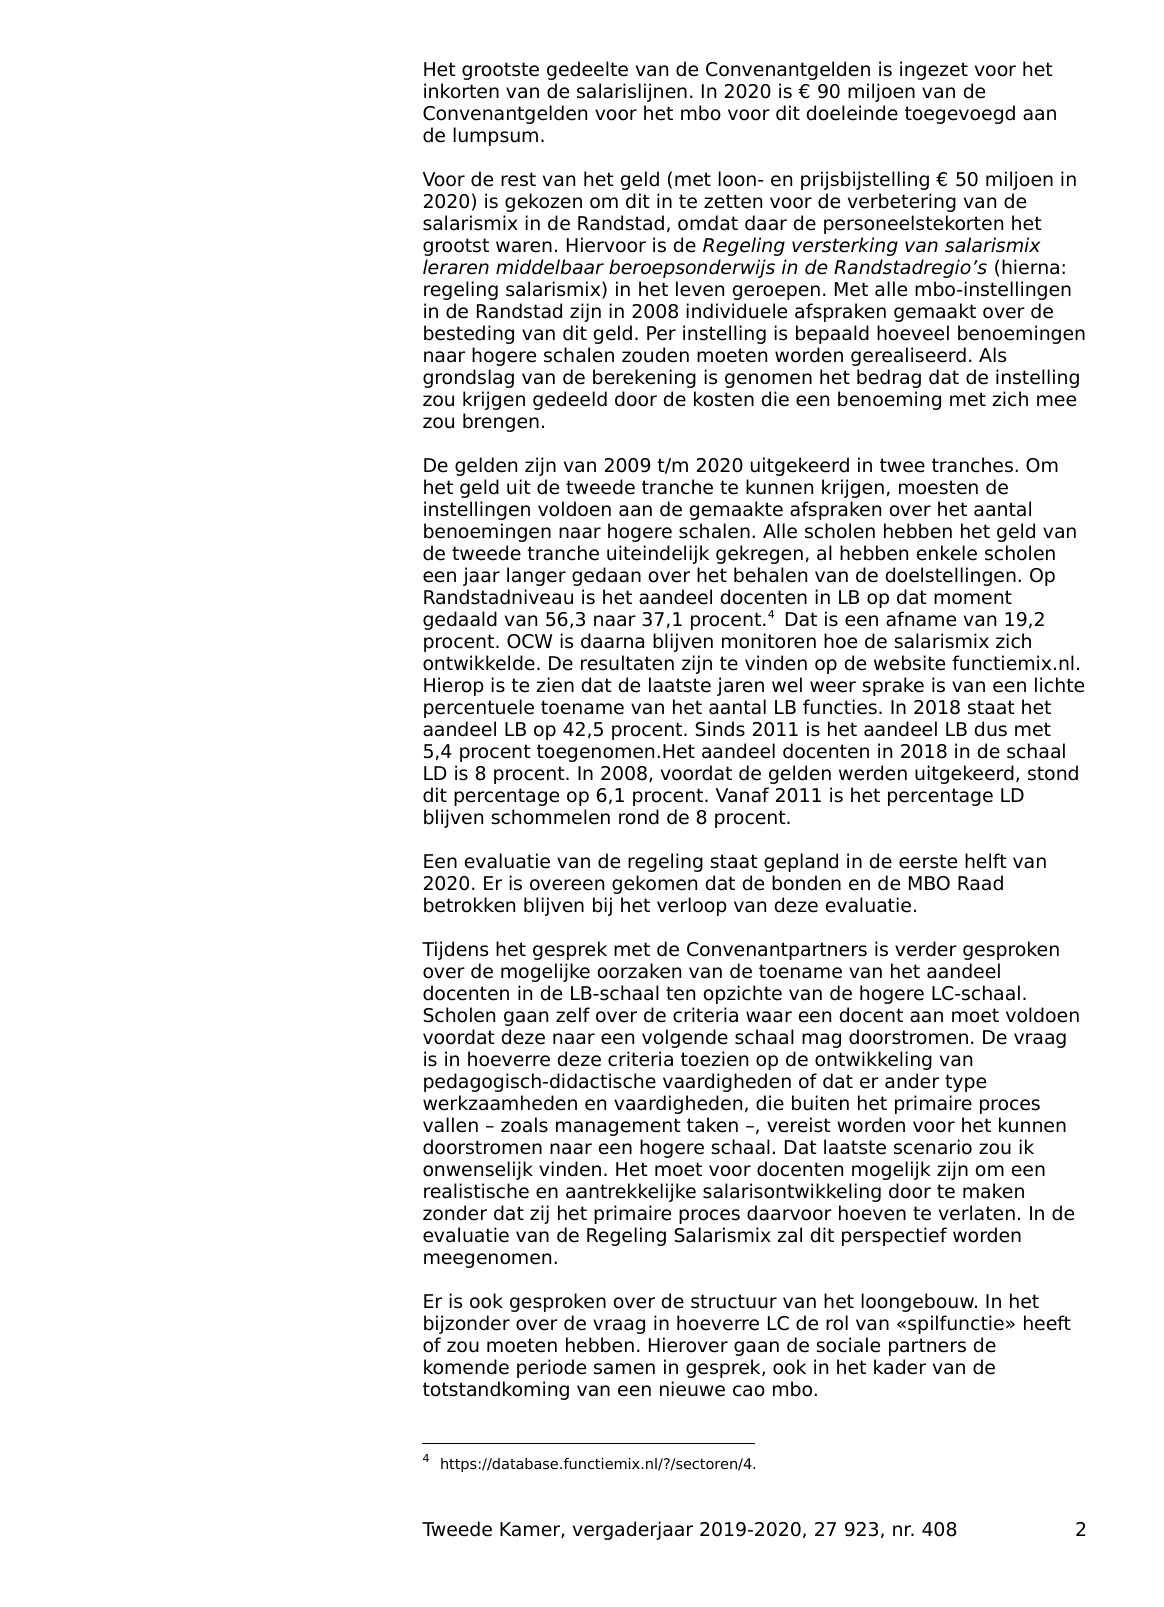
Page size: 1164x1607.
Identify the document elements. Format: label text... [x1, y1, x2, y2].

text Voor de rest van het geld (met loon- en prijsbijstelling € 50 miljoen in 2020) is gekozen om dit in te zetten voor de verbetering van de salarismix in de Randstad, omdat daar de personeelstekorten het grootst waren. Hiervoor is de Regeling versterking van salarismix leraren middelbaar beroepsonderwijs in de Randstadregio’s (hierna: regeling salarismix) in het leven geroepen. Met alle mbo-instellingen in de Randstad zijn in 2008 individuele afspraken gemaakt over de besteding van dit geld. Per instelling is bepaald hoeveel benoemingen naar hogere schalen zouden moeten worden gerealiseerd. Als grondslag van de berekening is genomen het bedrag dat de instelling zou krijgen gedeeld door de kosten die een benoeming met zich mee zou brengen. [422, 169, 1087, 433]
text Een evaluatie van de regeling staat gepland in de eerste helft van 2020. Er is overeen gekomen dat de bonden en de MBO Raad betrokken blijven bij het verloop van deze evaluatie. [422, 851, 1087, 917]
text Tijdens het gesprek met de Convenantpartners is verder gesproken over de mogelijke oorzaken van de toename van het aandeel docenten in de LB-schaal ten opzichte van de hogere LC-schaal. Scholen gaan zelf over de criteria waar een docent aan moet voldoen voordat deze naar een volgende schaal mag doorstromen. De vraag is in hoeverre deze criteria toezien op de ontwikkeling van pedagogisch-didactische vaardigheden of dat er ander type werkzaamheden en vaardigheden, die buiten het primaire proces vallen – zoals management taken –, vereist worden voor het kunnen doorstromen naar een hogere schaal. Dat laatste scenario zou ik onwenselijk vinden. Het moet voor docenten mogelijk zijn om een realistische en aantrekkelijke salarisontwikkeling door te maken zonder dat zij het primaire proces daarvoor hoeven te verlaten. In de evaluatie van de Regeling Salarismix zal dit perspectief worden meegenomen. [422, 939, 1087, 1269]
text https://database.functiemix.nl/?/sectoren/4. [422, 1452, 1087, 1474]
text De gelden zijn van 2009 t/m 2020 uitgekeerd in twee tranches. Om het geld uit de tweede tranche te kunnen krijgen, moesten de instellingen voldoen aan de gemaakte afspraken over het aantal benoemingen naar hogere schalen. Alle scholen hebben het geld van de tweede tranche uiteindelijk gekregen, al hebben enkele scholen een jaar langer gedaan over het behalen van de doelstellingen. Op Randstadniveau is het aandeel docenten in LB op dat moment gedaald van 56,3 naar 37,1 procent. Dat is een afname van 19,2 procent. OCW is daarna blijven monitoren hoe de salarismix zich ontwikkelde. De resultaten zijn te vinden op de website functiemix.nl. Hierop is te zien dat de laatste jaren wel weer sprake is van een lichte percentuele toename van het aantal LB functies. In 2018 staat het aandeel LB op 42,5 procent. Sinds 2011 is het aandeel LB dus met 5,4 procent toegenomen.Het aandeel docenten in 2018 in de schaal LD is 8 procent. In 2008, voordat de gelden werden uitgekeerd, stond dit percentage op 6,1 procent. Vanaf 2011 is het percentage LD blijven schommelen rond de 8 procent. [422, 455, 1087, 829]
text Het grootste gedeelte van de Convenantgelden is ingezet voor het inkorten van de salarislijnen. In 2020 is € 90 miljoen van de Convenantgelden voor het mbo voor dit doeleinde toegevoegd aan de lumpsum. [422, 59, 1087, 147]
text Er is ook gesproken over de structuur van het loongebouw. In het bijzonder over de vraag in hoeverre LC de rol van «spilfunctie» heeft of zou moeten hebben. Hierover gaan de sociale partners de komende periode samen in gesprek, ook in het kader van de totstandkoming van een nieuwe cao mbo. [422, 1291, 1087, 1401]
